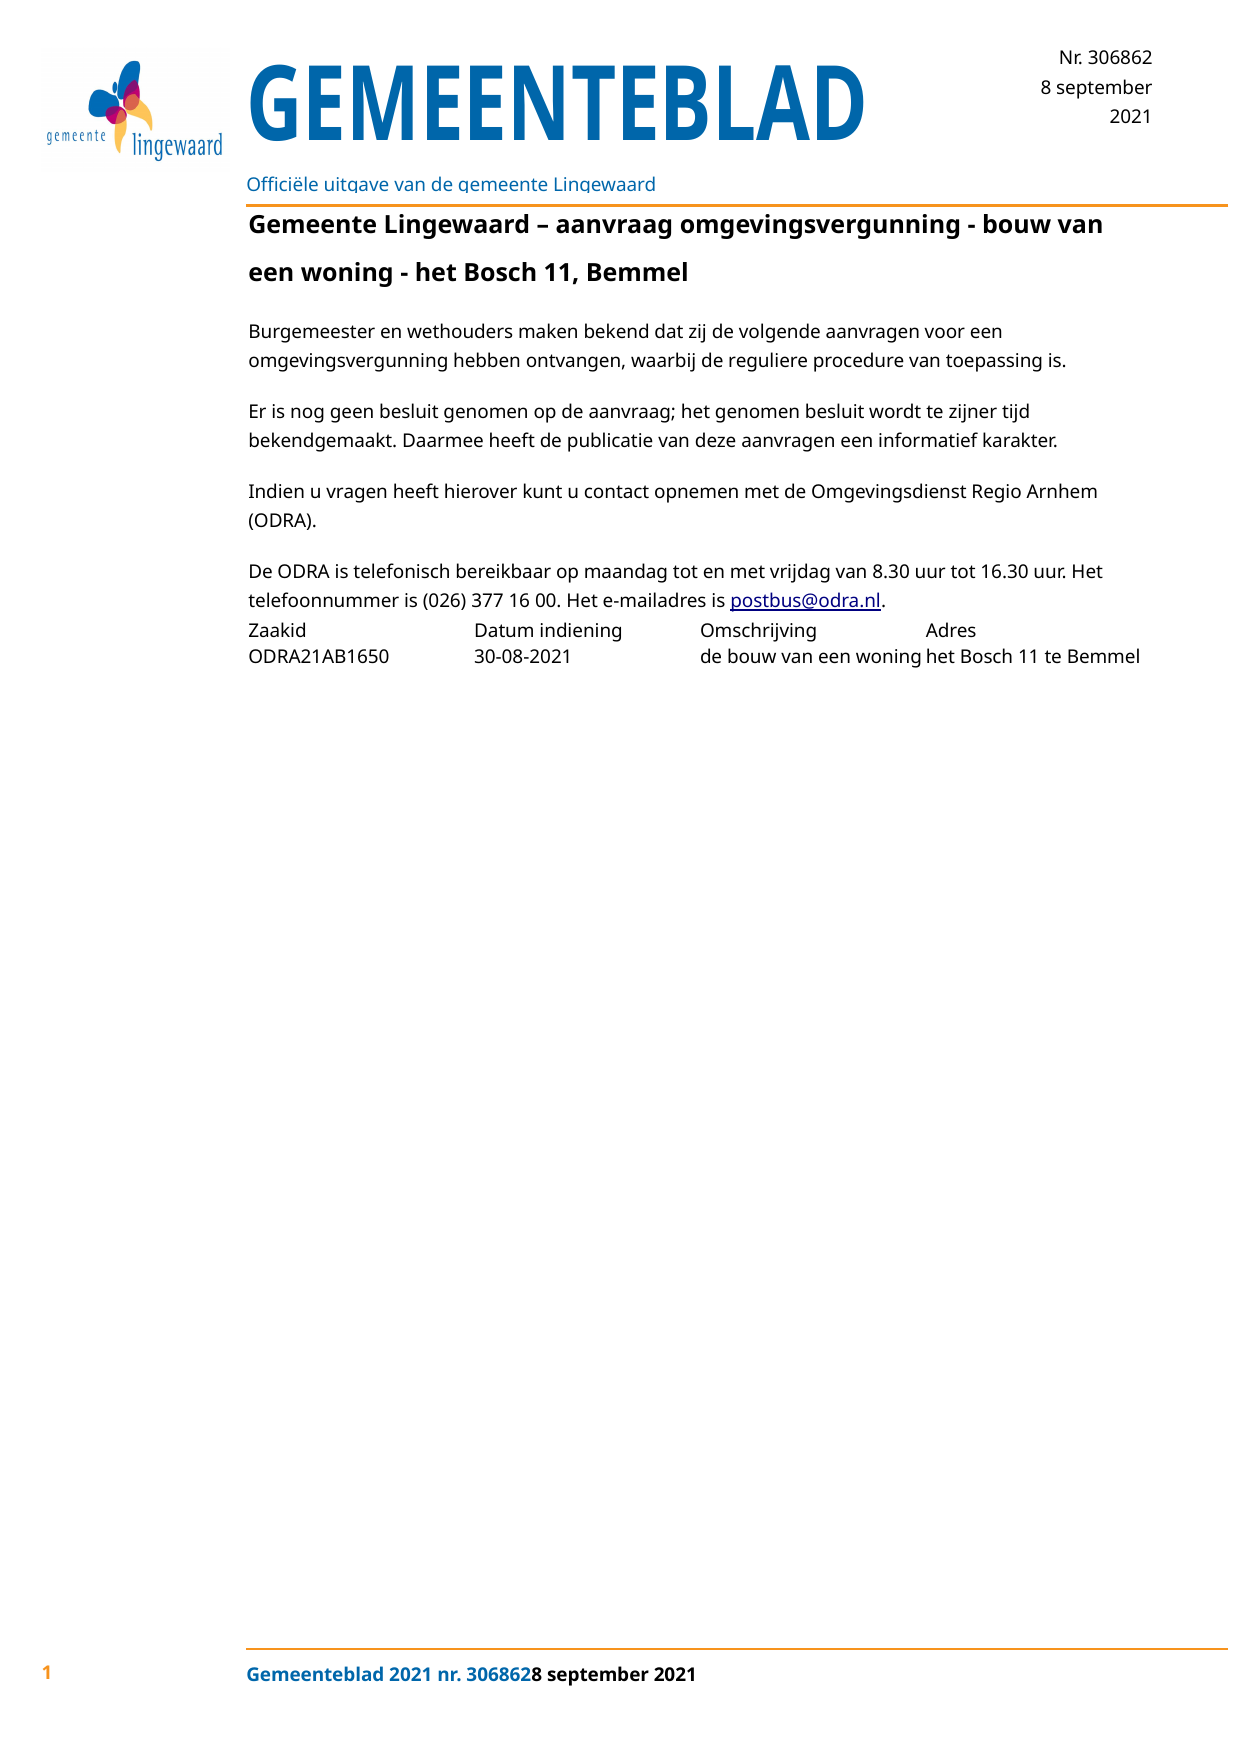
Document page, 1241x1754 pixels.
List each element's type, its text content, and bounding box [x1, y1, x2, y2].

table_header Datum indiening [474, 617, 700, 643]
table_cell 30-08-2021 [474, 643, 700, 669]
text Indien u vragen heeft hierover kunt u contact opnemen met de Omgevingsdienst Regio Arnhem (ODRA). [248, 478, 1152, 533]
picture [41, 47, 231, 172]
table_cell de bouw van een woning [700, 643, 926, 669]
table_cell het Bosch 11 te Bemmel [926, 643, 1152, 669]
table_cell ODRA21AB1650 [248, 643, 474, 669]
text Burgemeester en wethouders maken bekend dat zij de volgende aanvragen voor een omgevingsvergunning hebben ontvangen, waarbij de reguliere procedure van toepassing is. [248, 318, 1152, 373]
table_header Omschrijving [700, 617, 926, 643]
text De ODRA is telefonisch bereikbaar op maandag tot en met vrijdag van 8.30 uur tot 16.30 uur. Het telefoonnummer is (026) 377 16 00. Het e-mailadres is postbus@odra.nl. [248, 558, 1152, 613]
text Er is nog geen besluit genomen op de aanvraag; het genomen besluit wordt te zijner tijd bekendgemaakt. Daarmee heeft de publicatie van deze aanvragen een informatief karakter. [248, 398, 1152, 453]
table_header Adres [926, 617, 1152, 643]
table_header Zaakid [248, 617, 474, 643]
text Gemeente Lingewaard – aanvraag omgevingsvergunning - bouw van een woning - het Bosch 11, Bemmel [248, 207, 1152, 288]
